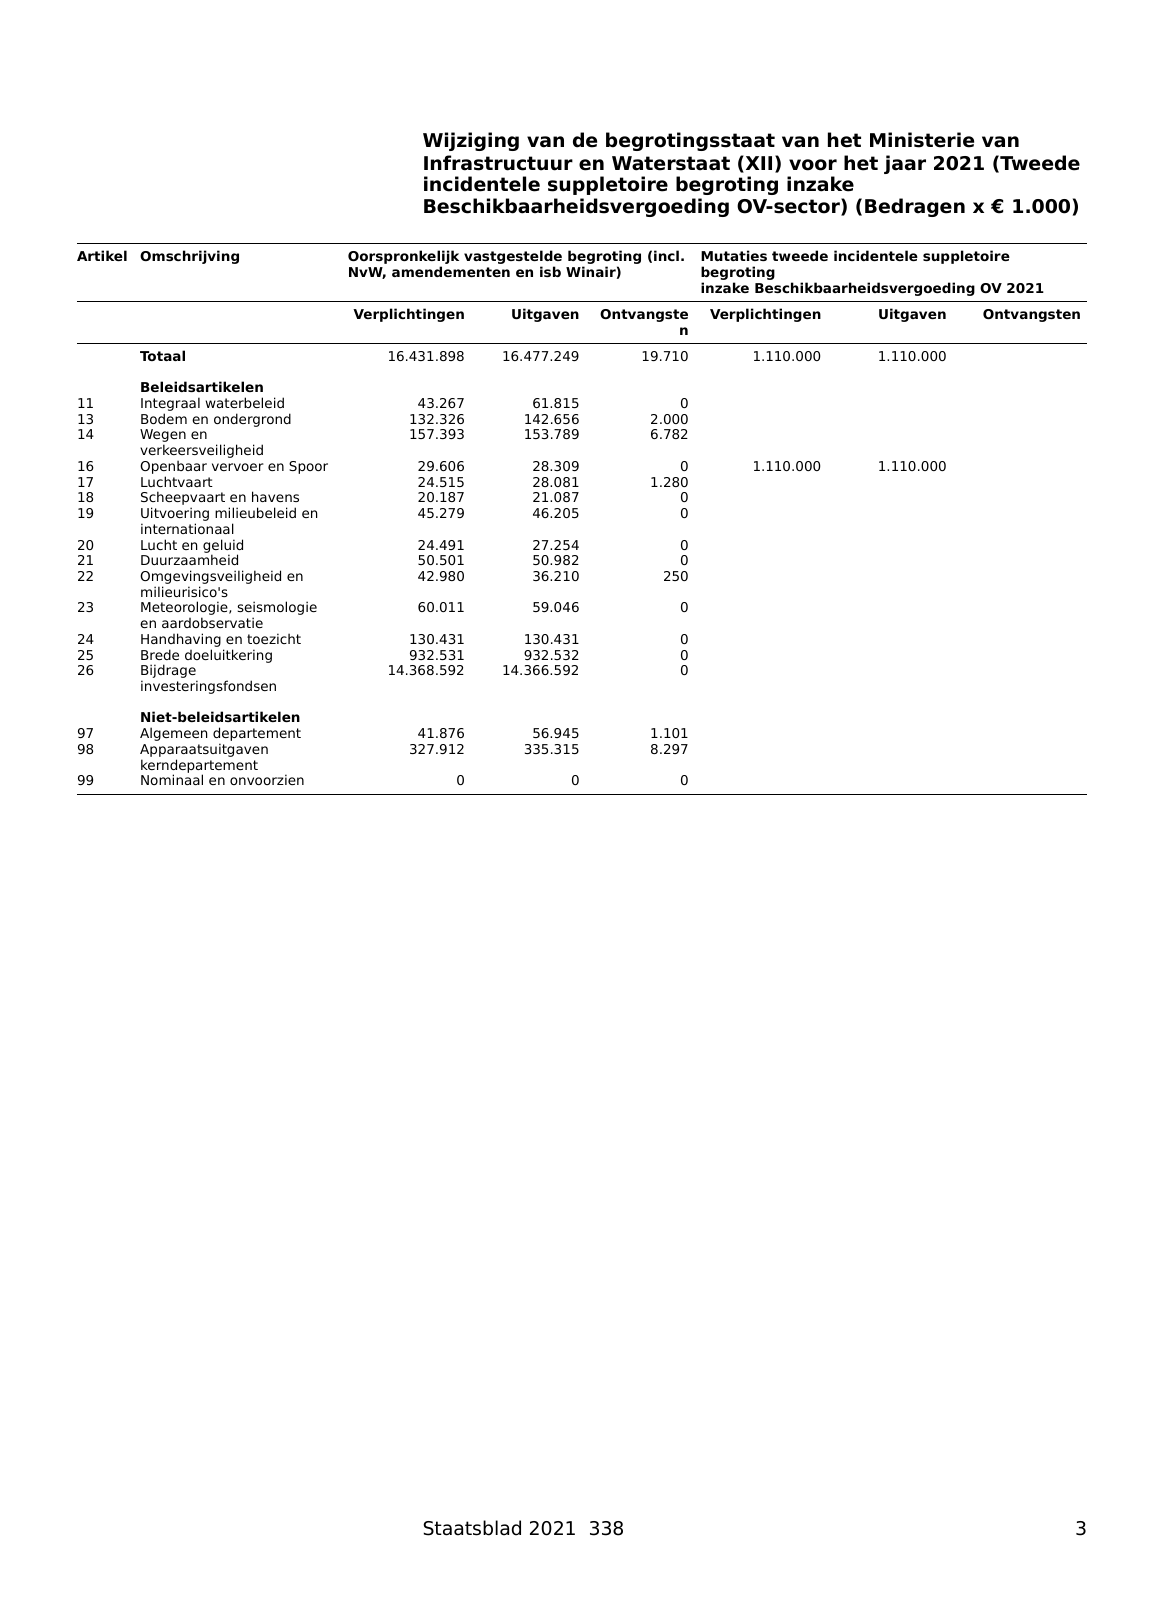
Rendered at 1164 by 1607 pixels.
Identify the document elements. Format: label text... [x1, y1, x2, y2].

table_cell 99 [77, 773, 134, 794]
table_cell [827, 648, 952, 663]
table_cell 0 [585, 537, 694, 553]
table_cell 1.280 [585, 474, 694, 490]
table_cell [952, 344, 1087, 364]
table_cell [77, 695, 134, 710]
table_cell [585, 695, 694, 710]
table_cell [77, 302, 134, 343]
table_cell [952, 411, 1087, 427]
table_cell [952, 726, 1087, 742]
table_cell 0 [585, 506, 694, 537]
table_cell [77, 364, 134, 380]
table_cell [952, 474, 1087, 490]
table_cell [952, 600, 1087, 632]
table_cell [695, 490, 827, 506]
table_cell 98 [77, 742, 134, 773]
table_cell 24.491 [342, 537, 471, 553]
table_cell 142.656 [471, 411, 585, 427]
table_cell 14 [77, 427, 134, 459]
table_cell [695, 600, 827, 632]
table_cell 6.782 [585, 427, 694, 459]
table_cell 43.267 [342, 396, 471, 411]
table_cell 59.046 [471, 600, 585, 632]
table_cell 26 [77, 663, 134, 694]
table_cell 21.087 [471, 490, 585, 506]
table_cell [952, 663, 1087, 694]
table_cell [134, 302, 342, 343]
table_cell Scheepvaart en havens [134, 490, 342, 506]
table_cell [952, 506, 1087, 537]
table_cell 41.876 [342, 726, 471, 742]
table_cell 14.368.592 [342, 663, 471, 694]
table_cell [695, 742, 827, 773]
table_cell Totaal [134, 344, 342, 364]
table_cell Bodem en ondergrond [134, 411, 342, 427]
table_cell [952, 537, 1087, 553]
table_cell [77, 710, 134, 726]
table_cell [952, 459, 1087, 474]
table_cell 932.531 [342, 648, 471, 663]
table_cell [695, 506, 827, 537]
table_cell [585, 380, 694, 396]
table_cell Uitgaven [827, 302, 952, 343]
table_cell Lucht en geluid [134, 537, 342, 553]
table_cell [827, 632, 952, 647]
table_cell [77, 344, 134, 364]
table_cell 45.279 [342, 506, 471, 537]
table_cell 0 [585, 773, 694, 794]
table_cell [695, 695, 827, 710]
table_cell [471, 380, 585, 396]
table_cell 153.789 [471, 427, 585, 459]
table_cell 327.912 [342, 742, 471, 773]
table_cell 0 [585, 632, 694, 647]
table_cell [695, 411, 827, 427]
table_cell 19 [77, 506, 134, 537]
table_cell [827, 506, 952, 537]
table_cell [134, 364, 342, 380]
table_cell Duurzaamheid [134, 553, 342, 569]
table_cell 13 [77, 411, 134, 427]
table_cell [827, 537, 952, 553]
table_cell 0 [585, 663, 694, 694]
table_cell Verplichtingen [695, 302, 827, 343]
table_header Oorspronkelijk vastgestelde begroting (incl. NvW, amendementen en isb Winair) [342, 244, 694, 301]
table_cell [695, 380, 827, 396]
table_cell [952, 632, 1087, 647]
table_cell [471, 695, 585, 710]
table_cell 0 [585, 553, 694, 569]
table_cell [471, 364, 585, 380]
table_cell 1.110.000 [827, 459, 952, 474]
table_cell [952, 553, 1087, 569]
table_cell 61.815 [471, 396, 585, 411]
table_cell [952, 364, 1087, 380]
table_cell Verplichtingen [342, 302, 471, 343]
table_cell 16.431.898 [342, 344, 471, 364]
table_cell 16.477.249 [471, 344, 585, 364]
table_cell Handhaving en toezicht [134, 632, 342, 647]
table_cell [471, 710, 585, 726]
table_cell Omgevingsveiligheid en milieurisico's [134, 569, 342, 600]
table_cell [695, 537, 827, 553]
table_cell [695, 632, 827, 647]
table_cell [827, 411, 952, 427]
table_cell 22 [77, 569, 134, 600]
table_cell [952, 396, 1087, 411]
table_cell 0 [471, 773, 585, 794]
table_cell Meteorologie, seismologie en aardobservatie [134, 600, 342, 632]
table_cell [827, 773, 952, 794]
table_cell 0 [342, 773, 471, 794]
table_cell [342, 364, 471, 380]
table_cell [695, 427, 827, 459]
table_cell 11 [77, 396, 134, 411]
table_cell Apparaatsuitgaven kerndepartement [134, 742, 342, 773]
table_cell 50.501 [342, 553, 471, 569]
table_cell 46.205 [471, 506, 585, 537]
table_cell 1.110.000 [827, 344, 952, 364]
table_cell Openbaar vervoer en Spoor [134, 459, 342, 474]
table_cell [952, 569, 1087, 600]
table_cell [952, 773, 1087, 794]
table_cell [134, 695, 342, 710]
table_cell 130.431 [471, 632, 585, 647]
table_cell [695, 364, 827, 380]
table_cell [827, 600, 952, 632]
table_cell [695, 773, 827, 794]
table_cell [827, 427, 952, 459]
table_cell [952, 695, 1087, 710]
table_cell [695, 663, 827, 694]
table_cell [952, 648, 1087, 663]
table_cell 24 [77, 632, 134, 647]
table_cell 20.187 [342, 490, 471, 506]
table_cell [952, 427, 1087, 459]
table_cell [827, 726, 952, 742]
table_cell Luchtvaart [134, 474, 342, 490]
table_cell 0 [585, 490, 694, 506]
table_cell [342, 695, 471, 710]
table_cell 335.315 [471, 742, 585, 773]
table_cell 19.710 [585, 344, 694, 364]
table_cell 17 [77, 474, 134, 490]
table_cell 1.110.000 [695, 344, 827, 364]
table_cell 0 [585, 459, 694, 474]
table_cell [695, 726, 827, 742]
table_cell [585, 710, 694, 726]
table_cell Algemeen departement [134, 726, 342, 742]
table_cell Bijdrage investeringsfondsen [134, 663, 342, 694]
table_cell Uitgaven [471, 302, 585, 343]
table_cell 0 [585, 600, 694, 632]
table_cell 42.980 [342, 569, 471, 600]
table_cell 0 [585, 396, 694, 411]
table_cell [827, 710, 952, 726]
table_cell [827, 474, 952, 490]
table_cell 2.000 [585, 411, 694, 427]
table_cell Ontvangsten [952, 302, 1087, 343]
table_cell Integraal waterbeleid [134, 396, 342, 411]
table_cell 27.254 [471, 537, 585, 553]
table_cell 24.515 [342, 474, 471, 490]
table_cell Niet-beleidsartikelen [134, 710, 342, 726]
table_cell 250 [585, 569, 694, 600]
table_cell Uitvoering milieubeleid en internationaal [134, 506, 342, 537]
table_cell Wegen en verkeersveiligheid [134, 427, 342, 459]
table_cell 8.297 [585, 742, 694, 773]
table_cell [952, 380, 1087, 396]
table_cell 932.532 [471, 648, 585, 663]
table_cell Ontvangsten [585, 302, 694, 343]
table_cell [952, 742, 1087, 773]
table_cell [952, 490, 1087, 506]
table_cell [827, 490, 952, 506]
table_cell 1.101 [585, 726, 694, 742]
table_cell 25 [77, 648, 134, 663]
table_cell 132.326 [342, 411, 471, 427]
table_cell [342, 380, 471, 396]
table_cell [342, 710, 471, 726]
table_cell 36.210 [471, 569, 585, 600]
table_cell Beleidsartikelen [134, 380, 342, 396]
table_cell [695, 710, 827, 726]
table_header Mutaties tweede incidentele suppletoire begroting inzake Beschikbaarheidsvergoeding OV 2021 [695, 244, 1087, 301]
table_cell 28.081 [471, 474, 585, 490]
table_cell 60.011 [342, 600, 471, 632]
subtitle Wijziging van de begrotingsstaat van het Ministerie van Infrastructuur en Waterstaat (XII) voor het jaar 2021 (Tweede incidentele suppletoire begroting inzake Beschikbaarheidsvergoeding OV-sector) (Bedragen x € 1.000) [422, 130, 1087, 218]
table_cell 97 [77, 726, 134, 742]
table_cell Nominaal en onvoorzien [134, 773, 342, 794]
table_cell 29.606 [342, 459, 471, 474]
table_cell [827, 380, 952, 396]
table_cell 1.110.000 [695, 459, 827, 474]
table_header Artikel [77, 244, 134, 301]
table_cell [827, 569, 952, 600]
table_cell 130.431 [342, 632, 471, 647]
table_cell 18 [77, 490, 134, 506]
table_cell [695, 396, 827, 411]
table_cell [827, 663, 952, 694]
table_cell [77, 380, 134, 396]
table_cell 20 [77, 537, 134, 553]
table_header Omschrijving [134, 244, 342, 301]
table_cell [827, 553, 952, 569]
table_cell [695, 648, 827, 663]
table_cell [827, 364, 952, 380]
table_cell 16 [77, 459, 134, 474]
table_cell [952, 710, 1087, 726]
table_cell 14.366.592 [471, 663, 585, 694]
table_cell 157.393 [342, 427, 471, 459]
table_cell [695, 474, 827, 490]
table_cell Brede doeluitkering [134, 648, 342, 663]
table_cell 0 [585, 648, 694, 663]
table_cell [585, 364, 694, 380]
table_cell 28.309 [471, 459, 585, 474]
table_cell [827, 742, 952, 773]
table_cell [827, 396, 952, 411]
table_cell [827, 695, 952, 710]
table_cell 50.982 [471, 553, 585, 569]
table_cell 21 [77, 553, 134, 569]
table_cell [695, 569, 827, 600]
table_cell 23 [77, 600, 134, 632]
table_cell [695, 553, 827, 569]
table_cell 56.945 [471, 726, 585, 742]
